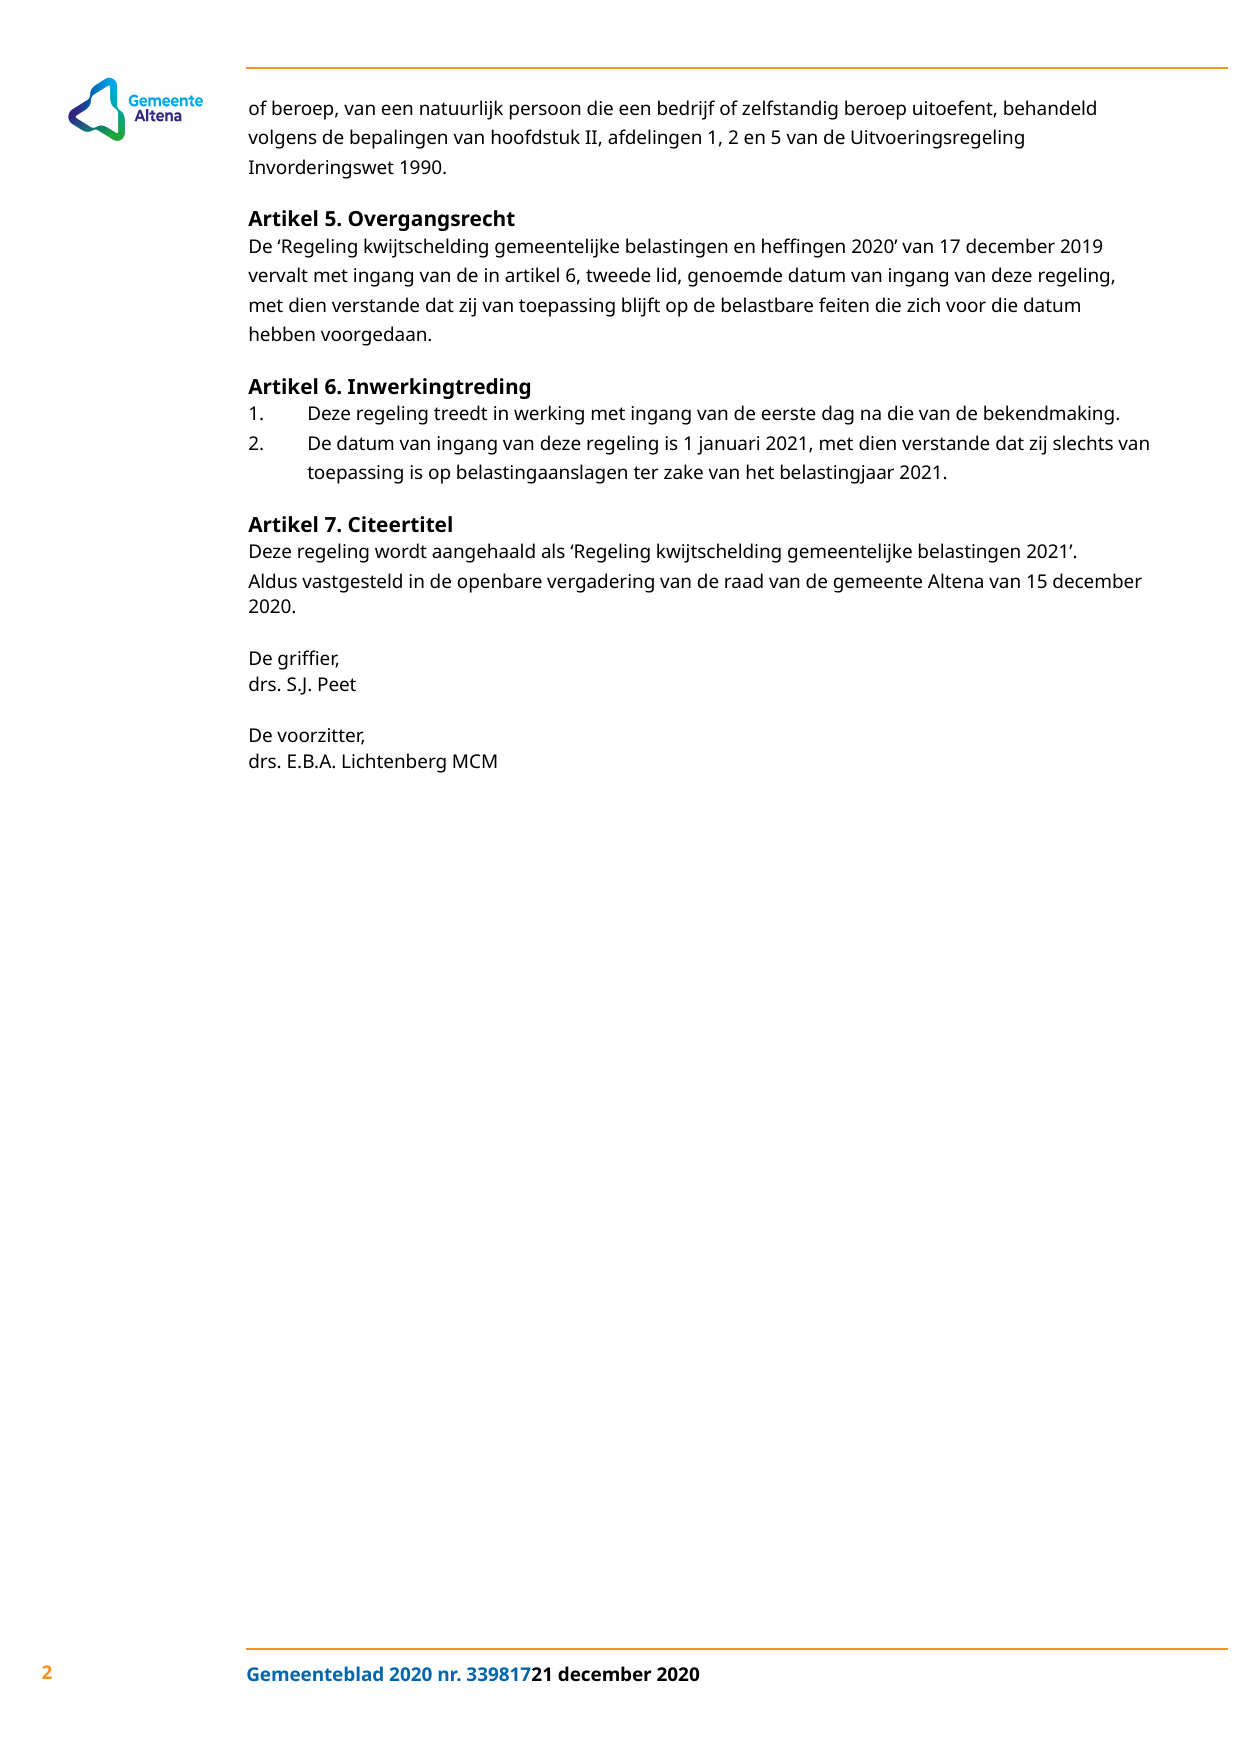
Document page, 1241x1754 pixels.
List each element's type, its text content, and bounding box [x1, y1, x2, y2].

text Aldus vastgesteld in de openbare vergadering van de raad van de gemeente Altena van 15 december 2020. [248, 568, 1152, 619]
text De griffier, [248, 645, 1152, 671]
text Artikel 6. Inwerkingtreding [248, 372, 1152, 400]
text Artikel 5. Overgangsrecht [248, 204, 1152, 233]
text of beroep, van een natuurlijk persoon die een bedrijf of zelfstandig beroep uitoefent, behandeld volgens de bepalingen van hoofdstuk II, afdelingen 1, 2 en 5 van de Uitvoeringsregeling Invorderingswet 1990. [248, 95, 1152, 180]
picture [41, 47, 231, 172]
list De datum van ingang van deze regeling is 1 januari 2021, met dien verstande dat zij slechts van toepassing is op belastingaanslagen ter zake van het belastingjaar 2021. [248, 430, 1152, 485]
text De voorzitter, [248, 722, 1152, 748]
text drs. S.J. Peet [248, 671, 1152, 697]
text Artikel 7. Citeertitel [248, 510, 1152, 538]
text drs. E.B.A. Lichtenberg MCM [248, 748, 1152, 774]
text De ‘Regeling kwijtschelding gemeentelijke belastingen en heffingen 2020’ van 17 december 2019 vervalt met ingang van de in artikel 6, tweede lid, genoemde datum van ingang van deze regeling, met dien verstande dat zij van toepassing blijft op de belastbare feiten die zich voor die datum hebben voorgedaan. [248, 233, 1152, 347]
text Deze regeling wordt aangehaald als ‘Regeling kwijtschelding gemeentelijke belastingen 2021’. [248, 538, 1152, 564]
list Deze regeling treedt in werking met ingang van de eerste dag na die van de bekendmaking. [248, 400, 1152, 426]
